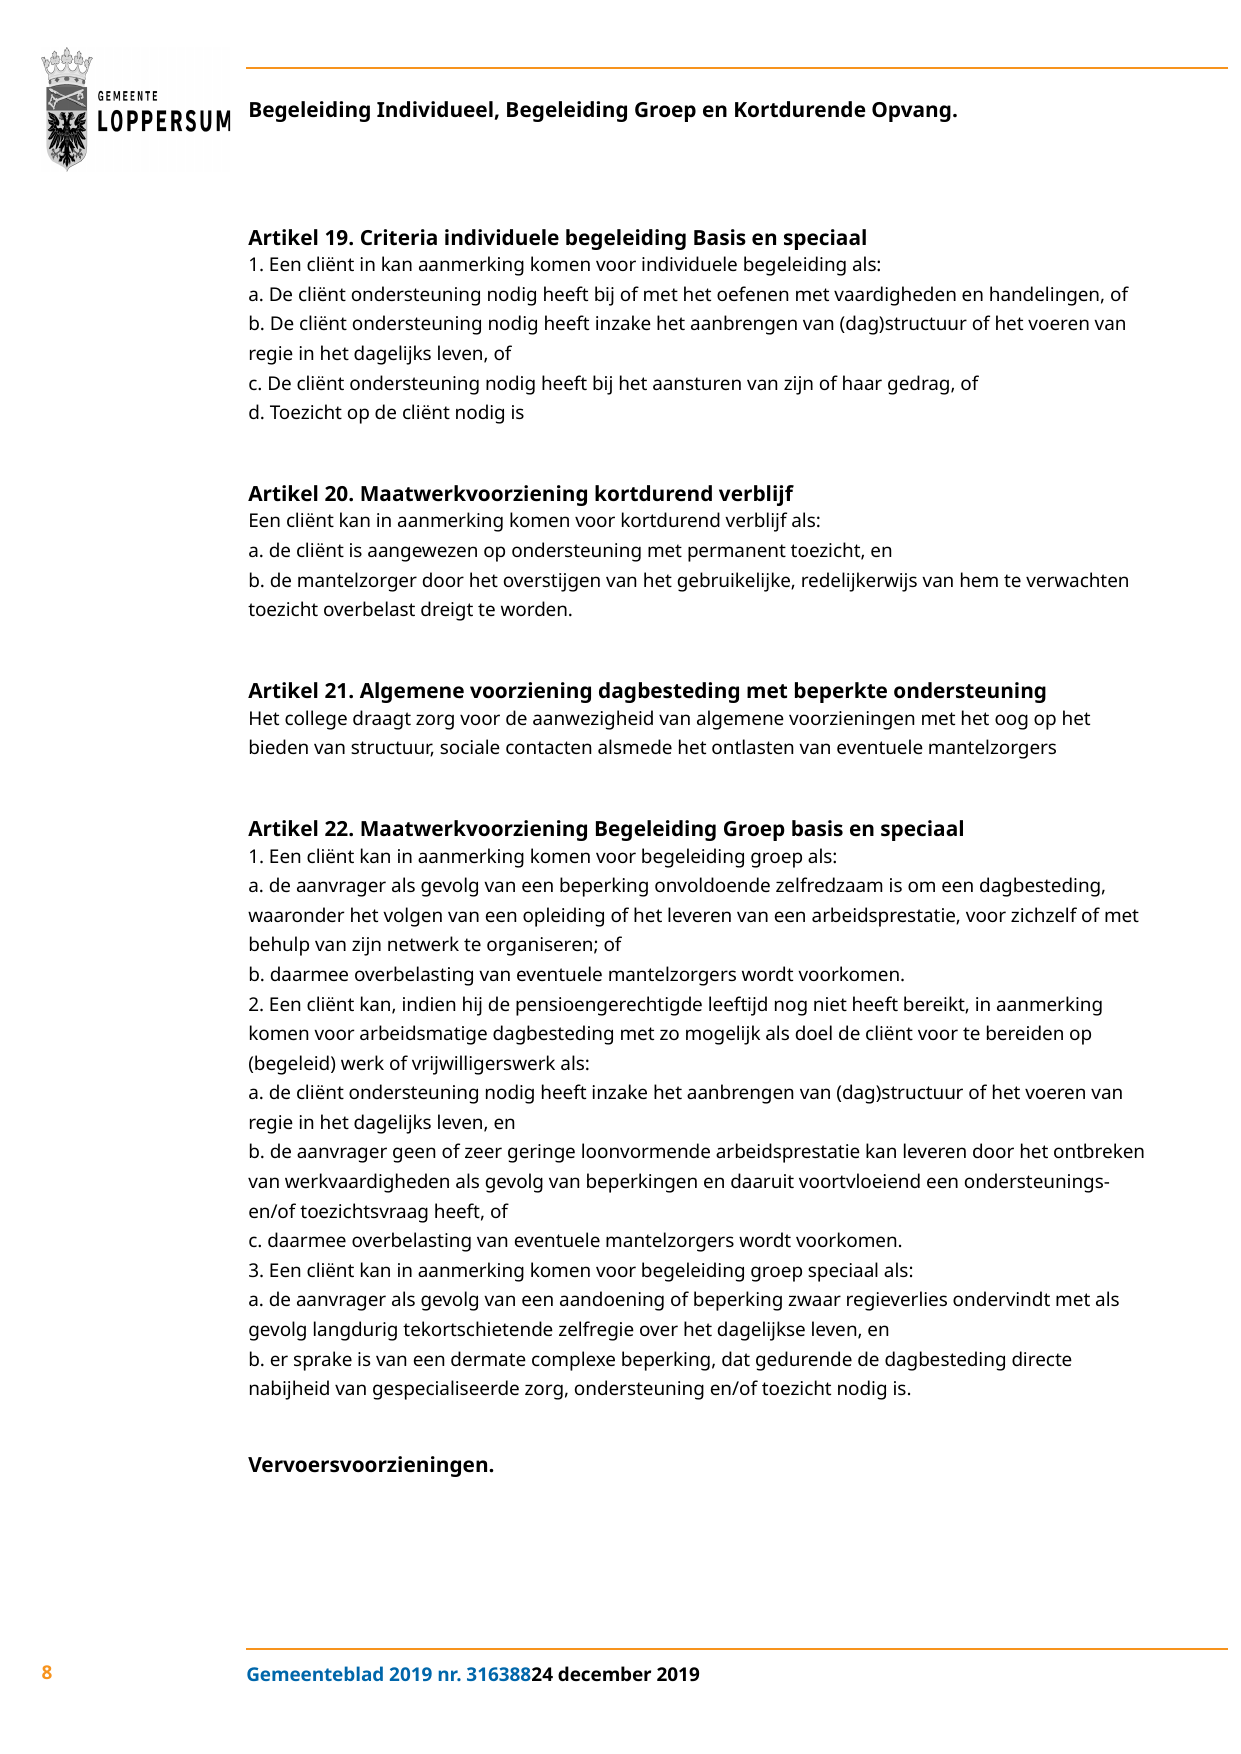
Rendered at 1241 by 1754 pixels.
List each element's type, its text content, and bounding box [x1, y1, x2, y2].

text b. er sprake is van een dermate complexe beperking, dat gedurende de dagbesteding directe nabijheid van gespecialiseerde zorg, ondersteuning en/of toezicht nodig is. [248, 1346, 1152, 1401]
text 3. Een cliënt kan in aanmerking komen voor begeleiding groep speciaal als: [248, 1257, 1152, 1283]
text c. daarmee overbelasting van eventuele mantelzorgers wordt voorkomen. [248, 1227, 1152, 1253]
text Artikel 19. Criteria individuele begeleiding Basis en speciaal [248, 223, 1152, 251]
text 1. Een cliënt in kan aanmerking komen voor individuele begeleiding als: [248, 251, 1152, 277]
text b. de aanvrager geen of zeer geringe loonvormende arbeidsprestatie kan leveren door het ontbreken van werkvaardigheden als gevolg van beperkingen en daaruit voortvloeiend een ondersteunings- en/of toezichtsvraag heeft, of [248, 1139, 1152, 1224]
text Begeleiding Individueel, Begeleiding Groep en Kortdurende Opvang. [248, 95, 1152, 123]
text 2. Een cliënt kan, indien hij de pensioengerechtigde leeftijd nog niet heeft bereikt, in aanmerking komen voor arbeidsmatige dagbesteding met zo mogelijk als doel de cliënt voor te bereiden op (begeleid) werk of vrijwilligerswerk als: [248, 991, 1152, 1076]
text b. De cliënt ondersteuning nodig heeft inzake het aanbrengen van (dag)structuur of het voeren van regie in het dagelijks leven, of [248, 311, 1152, 366]
text 1. Een cliënt kan in aanmerking komen voor begeleiding groep als: [248, 843, 1152, 869]
text d. Toezicht op de cliënt nodig is [248, 399, 1152, 425]
text a. De cliënt ondersteuning nodig heeft bij of met het oefenen met vaardigheden en handelingen, of [248, 281, 1152, 307]
text a. de cliënt ondersteuning nodig heeft inzake het aanbrengen van (dag)structuur of het voeren van regie in het dagelijks leven, en [248, 1079, 1152, 1135]
text Artikel 20. Maatwerkvoorziening kortdurend verblijf [248, 479, 1152, 508]
text a. de cliënt is aangewezen op ondersteuning met permanent toezicht, en [248, 537, 1152, 563]
picture [41, 47, 231, 172]
text c. De cliënt ondersteuning nodig heeft bij het aansturen van zijn of haar gedrag, of [248, 370, 1152, 395]
text Het college draagt zorg voor de aanwezigheid van algemene voorzieningen met het oog op het bieden van structuur, sociale contacten alsmede het ontlasten van eventuele mantelzorgers [248, 705, 1152, 760]
text b. daarmee overbelasting van eventuele mantelzorgers wordt voorkomen. [248, 961, 1152, 987]
text Een cliënt kan in aanmerking komen voor kortdurend verblijf als: [248, 508, 1152, 533]
text Artikel 22. Maatwerkvoorziening Begeleiding Groep basis en speciaal [248, 814, 1152, 843]
text a. de aanvrager als gevolg van een beperking onvoldoende zelfredzaam is om een dagbesteding, waaronder het volgen van een opleiding of het leveren van een arbeidsprestatie, voor zichzelf of met behulp van zijn netwerk te organiseren; of [248, 872, 1152, 957]
text Artikel 21. Algemene voorziening dagbesteding met beperkte ondersteuning [248, 676, 1152, 705]
text b. de mantelzorger door het overstijgen van het gebruikelijke, redelijkerwijs van hem te verwachten toezicht overbelast dreigt te worden. [248, 567, 1152, 622]
text Vervoersvoorzieningen. [248, 1451, 1152, 1479]
text a. de aanvrager als gevolg van een aandoening of beperking zwaar regieverlies ondervindt met als gevolg langdurig tekortschietende zelfregie over het dagelijkse leven, en [248, 1287, 1152, 1342]
